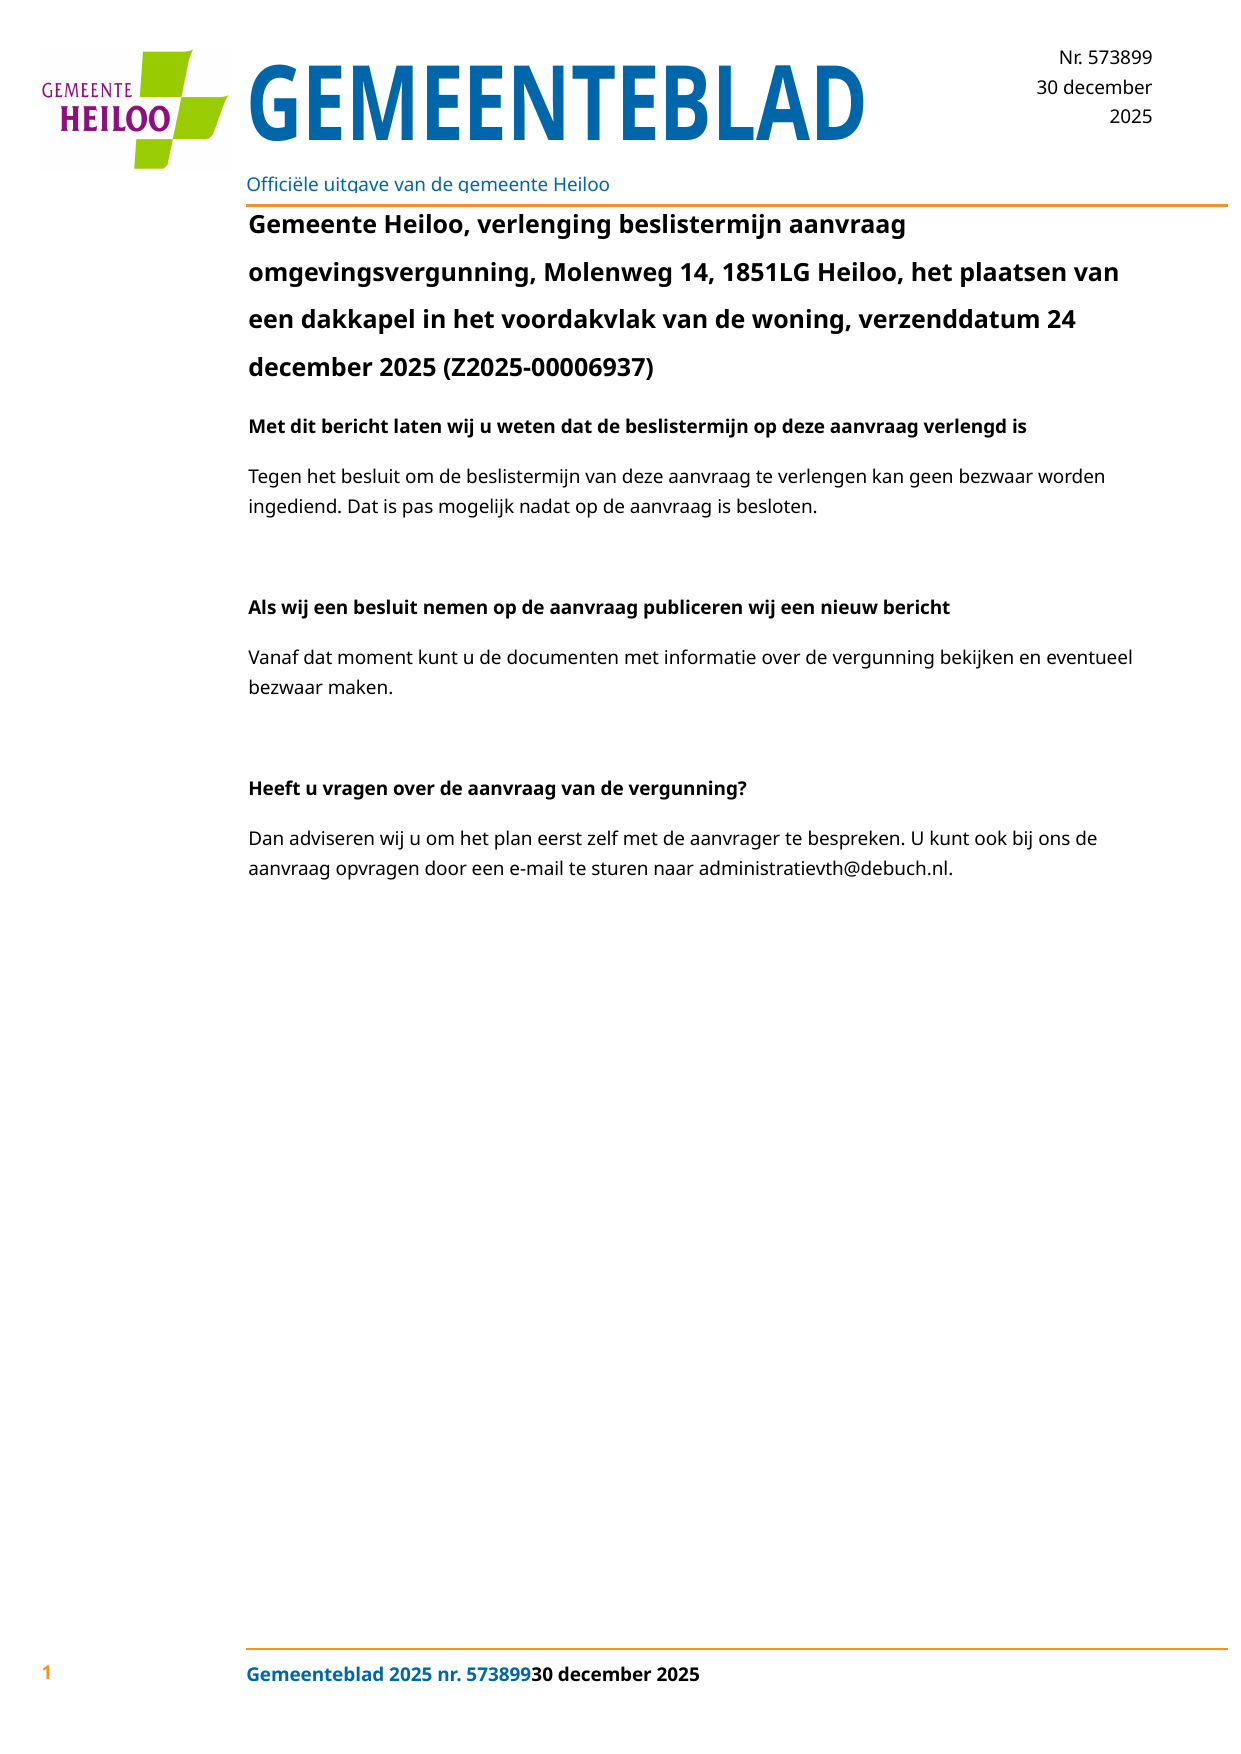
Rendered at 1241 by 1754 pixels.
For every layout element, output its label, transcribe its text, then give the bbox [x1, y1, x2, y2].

text Gemeente Heiloo, verlenging beslistermijn aanvraag omgevingsvergunning, Molenweg 14, 1851LG Heiloo, het plaatsen van een dakkapel in het voordakvlak van de woning, verzenddatum 24 december 2025 (Z2025-00006937) [248, 207, 1152, 384]
text Vanaf dat moment kunt u de documenten met informatie over de vergunning bekijken en eventueel bezwaar maken. [248, 644, 1152, 700]
text Met dit bericht laten wij u weten dat de beslistermijn op deze aanvraag verlengd is [248, 413, 1152, 439]
picture [41, 47, 231, 172]
text Als wij een besluit nemen op de aanvraag publiceren wij een nieuw bericht [248, 594, 1152, 620]
text Dan adviseren wij u om het plan eerst zelf met de aanvrager te bespreken. U kunt ook bij ons de aanvraag opvragen door een e-mail te sturen naar administratievth@debuch.nl. [248, 825, 1152, 881]
text Tegen het besluit om de beslistermijn van deze aanvraag te verlengen kan geen bezwaar worden ingediend. Dat is pas mogelijk nadat op de aanvraag is besloten. [248, 463, 1152, 519]
text Heeft u vragen over de aanvraag van de vergunning? [248, 775, 1152, 801]
